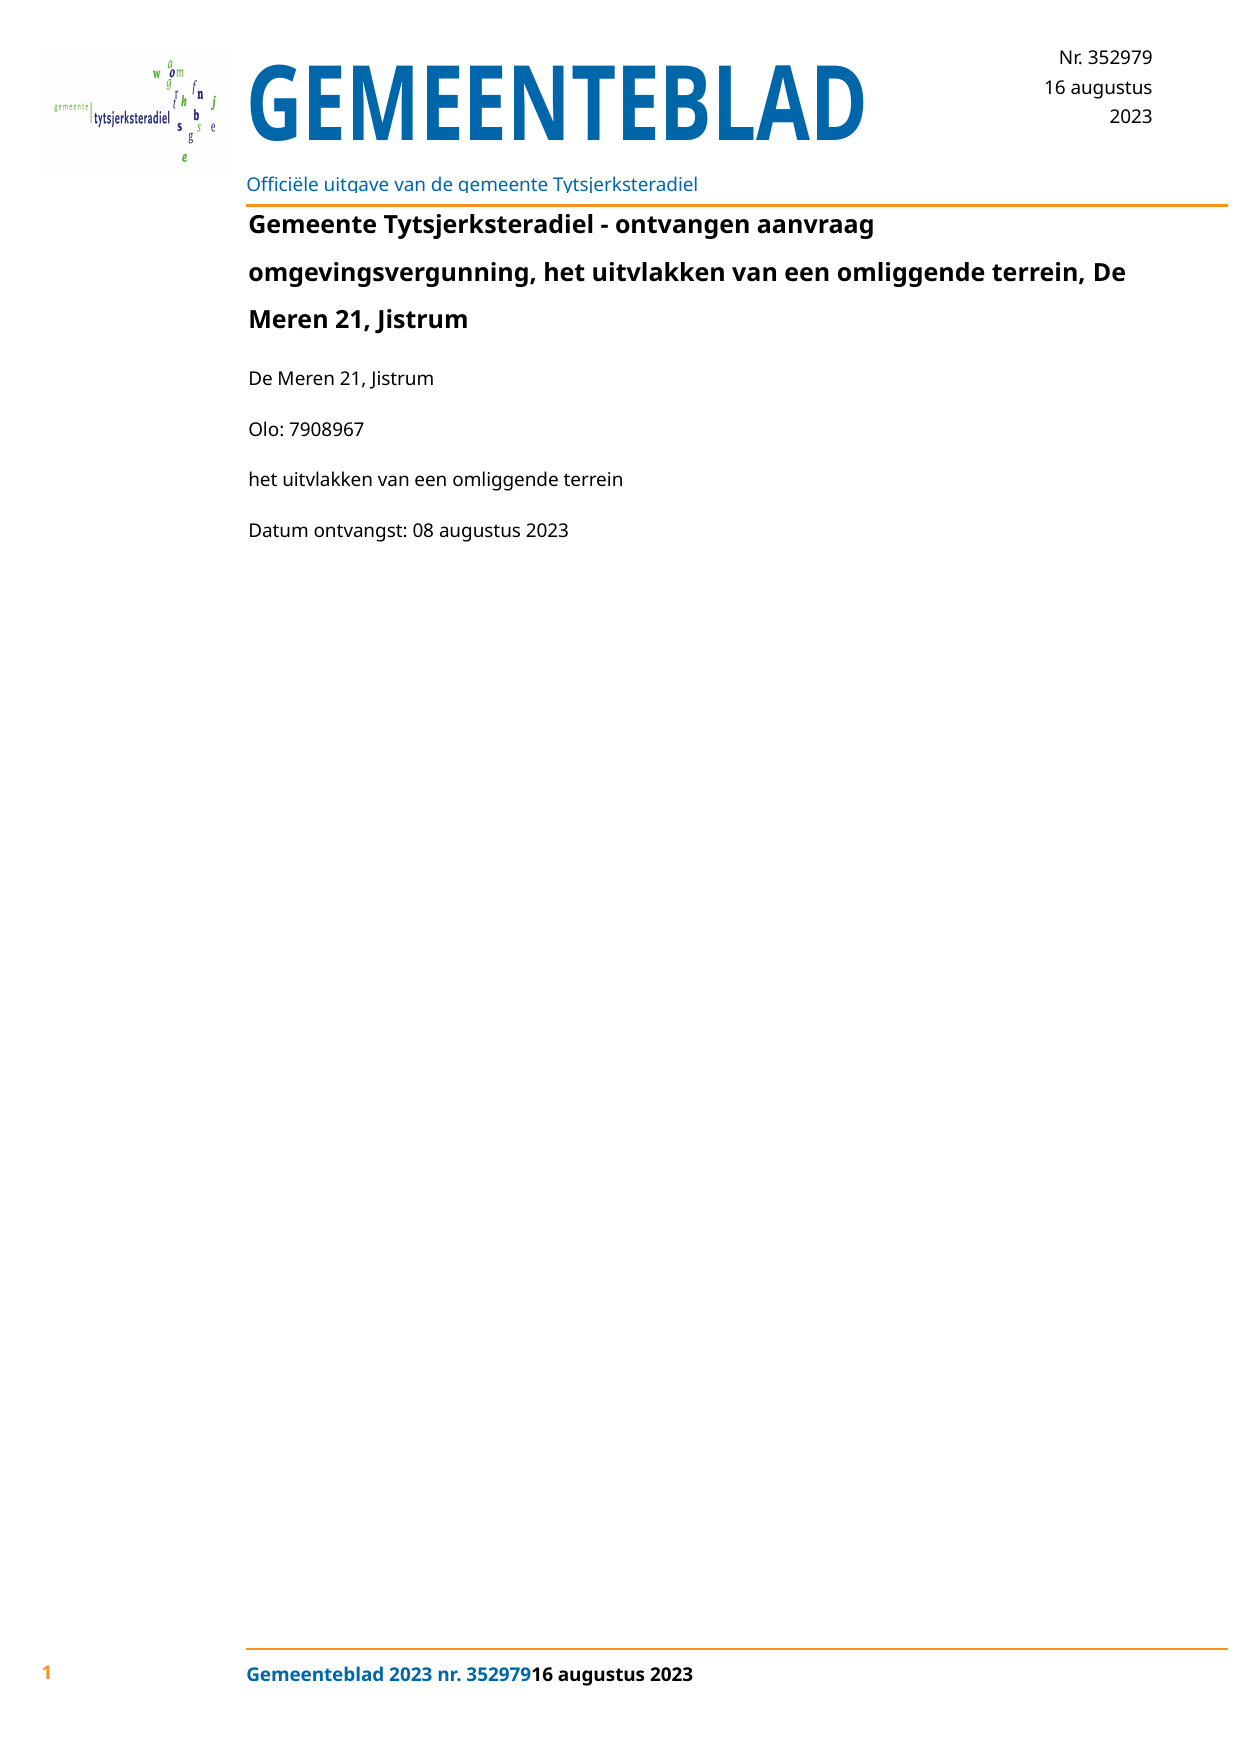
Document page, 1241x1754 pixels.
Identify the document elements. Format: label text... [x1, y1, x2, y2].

text het uitvlakken van een omliggende terrein [248, 466, 1152, 492]
text Gemeente Tytsjerksteradiel - ontvangen aanvraag omgevingsvergunning, het uitvlakken van een omliggende terrein, De Meren 21, Jistrum [248, 207, 1152, 336]
picture [41, 47, 231, 172]
text Olo: 7908967 [248, 416, 1152, 442]
text Datum ontvangst: 08 augustus 2023 [248, 517, 1152, 542]
text De Meren 21, Jistrum [248, 366, 1152, 391]
